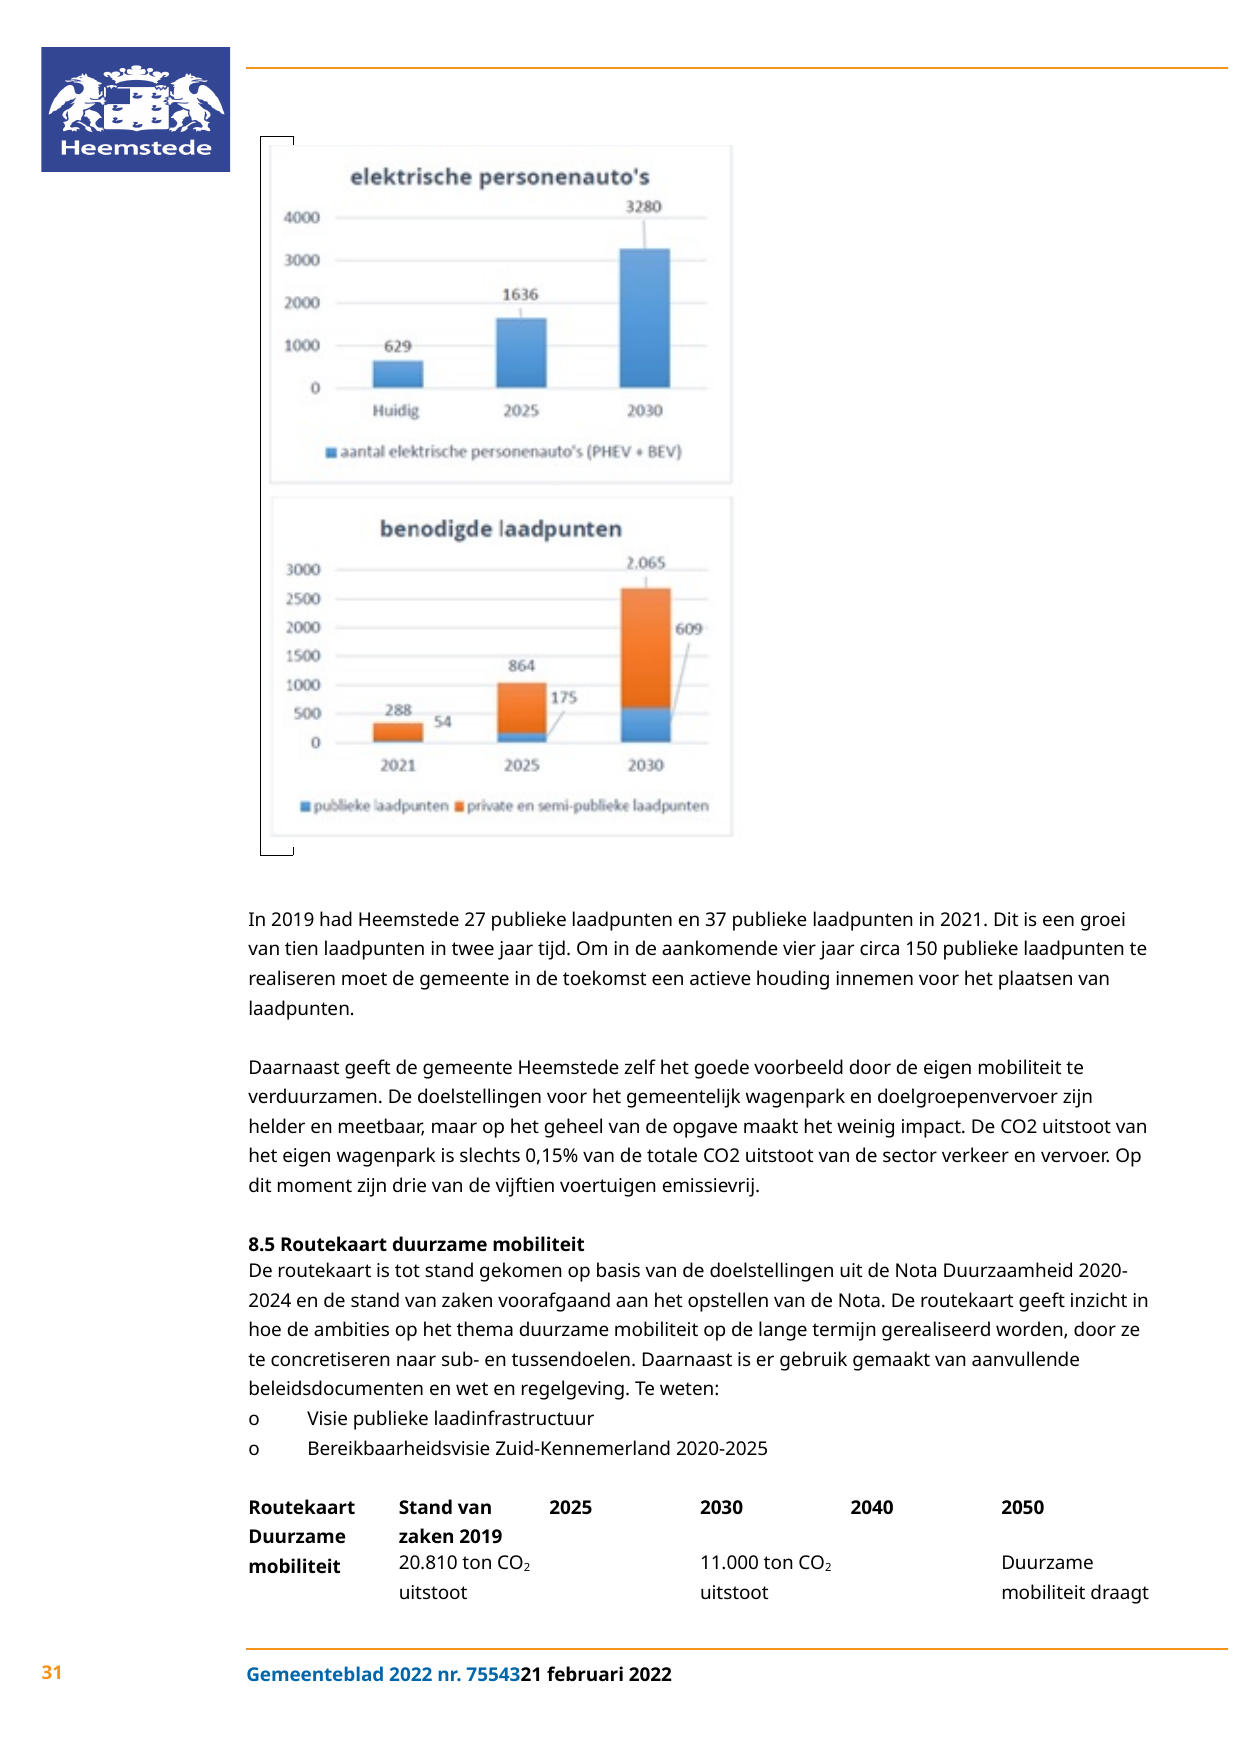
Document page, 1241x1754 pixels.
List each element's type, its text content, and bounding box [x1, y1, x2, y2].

table_cell 20.810 ton CO2 uitstoot [399, 1549, 549, 1604]
text Daarnaast geeft de gemeente Heemstede zelf het goede voorbeeld door de eigen mobiliteit te verduurzamen. De doelstellingen voor het gemeentelijk wagenpark en doelgroepenvervoer zijn helder en meetbaar, maar op het geheel van de opgave maakt het weinig impact. De CO2 uitstoot van het eigen wagenpark is slechts 0,15% van de totale CO2 uitstoot van de sector verkeer en vervoer. Op dit moment zijn drie van de vijftien voertuigen emissievrij. [248, 1054, 1152, 1198]
text In 2019 had Heemstede 27 publieke laadpunten en 37 publieke laadpunten in 2021. Dit is een groei van tien laadpunten in twee jaar tijd. Om in de aankomende vier jaar circa 150 publieke laadpunten te realiseren moet de gemeente in de toekomst een actieve houding innemen voor het plaatsen van laadpunten. [248, 906, 1152, 1021]
list Visie publieke laadinfrastructuur [248, 1405, 1152, 1431]
text 8.5 Routekaart duurzame mobiliteit [248, 1231, 1152, 1257]
table_cell [850, 1549, 1001, 1604]
table_cell [549, 1549, 700, 1604]
table_cell 11.000 ton CO2 uitstoot [700, 1549, 850, 1604]
table_header Stand van zaken 2019 [399, 1494, 549, 1549]
table_header 2025 [549, 1494, 700, 1549]
text De routekaart is tot stand gekomen op basis van de doelstellingen uit de Nota Duurzaamheid 2020-2024 en de stand van zaken voorafgaand aan het opstellen van de Nota. De routekaart geeft inzicht in hoe de ambities op het thema duurzame mobiliteit op de lange termijn gerealiseerd worden, door ze te concretiseren naar sub- en tussendoelen. Daarnaast is er gebruik gemaakt van aanvullende beleidsdocumenten en wet en regelgeving. Te weten: [248, 1257, 1152, 1401]
table_cell Duurzame mobiliteit draagt [1001, 1549, 1152, 1604]
table_header Routekaart Duurzame mobiliteit [248, 1494, 398, 1604]
table_header 2040 [850, 1494, 1001, 1549]
table_header 2050 [1001, 1494, 1152, 1549]
picture [268, 145, 742, 847]
table_header 2030 [700, 1494, 850, 1549]
picture [41, 47, 231, 172]
list Bereikbaarheidsvisie Zuid-Kennemerland 2020-2025 [248, 1435, 1152, 1460]
